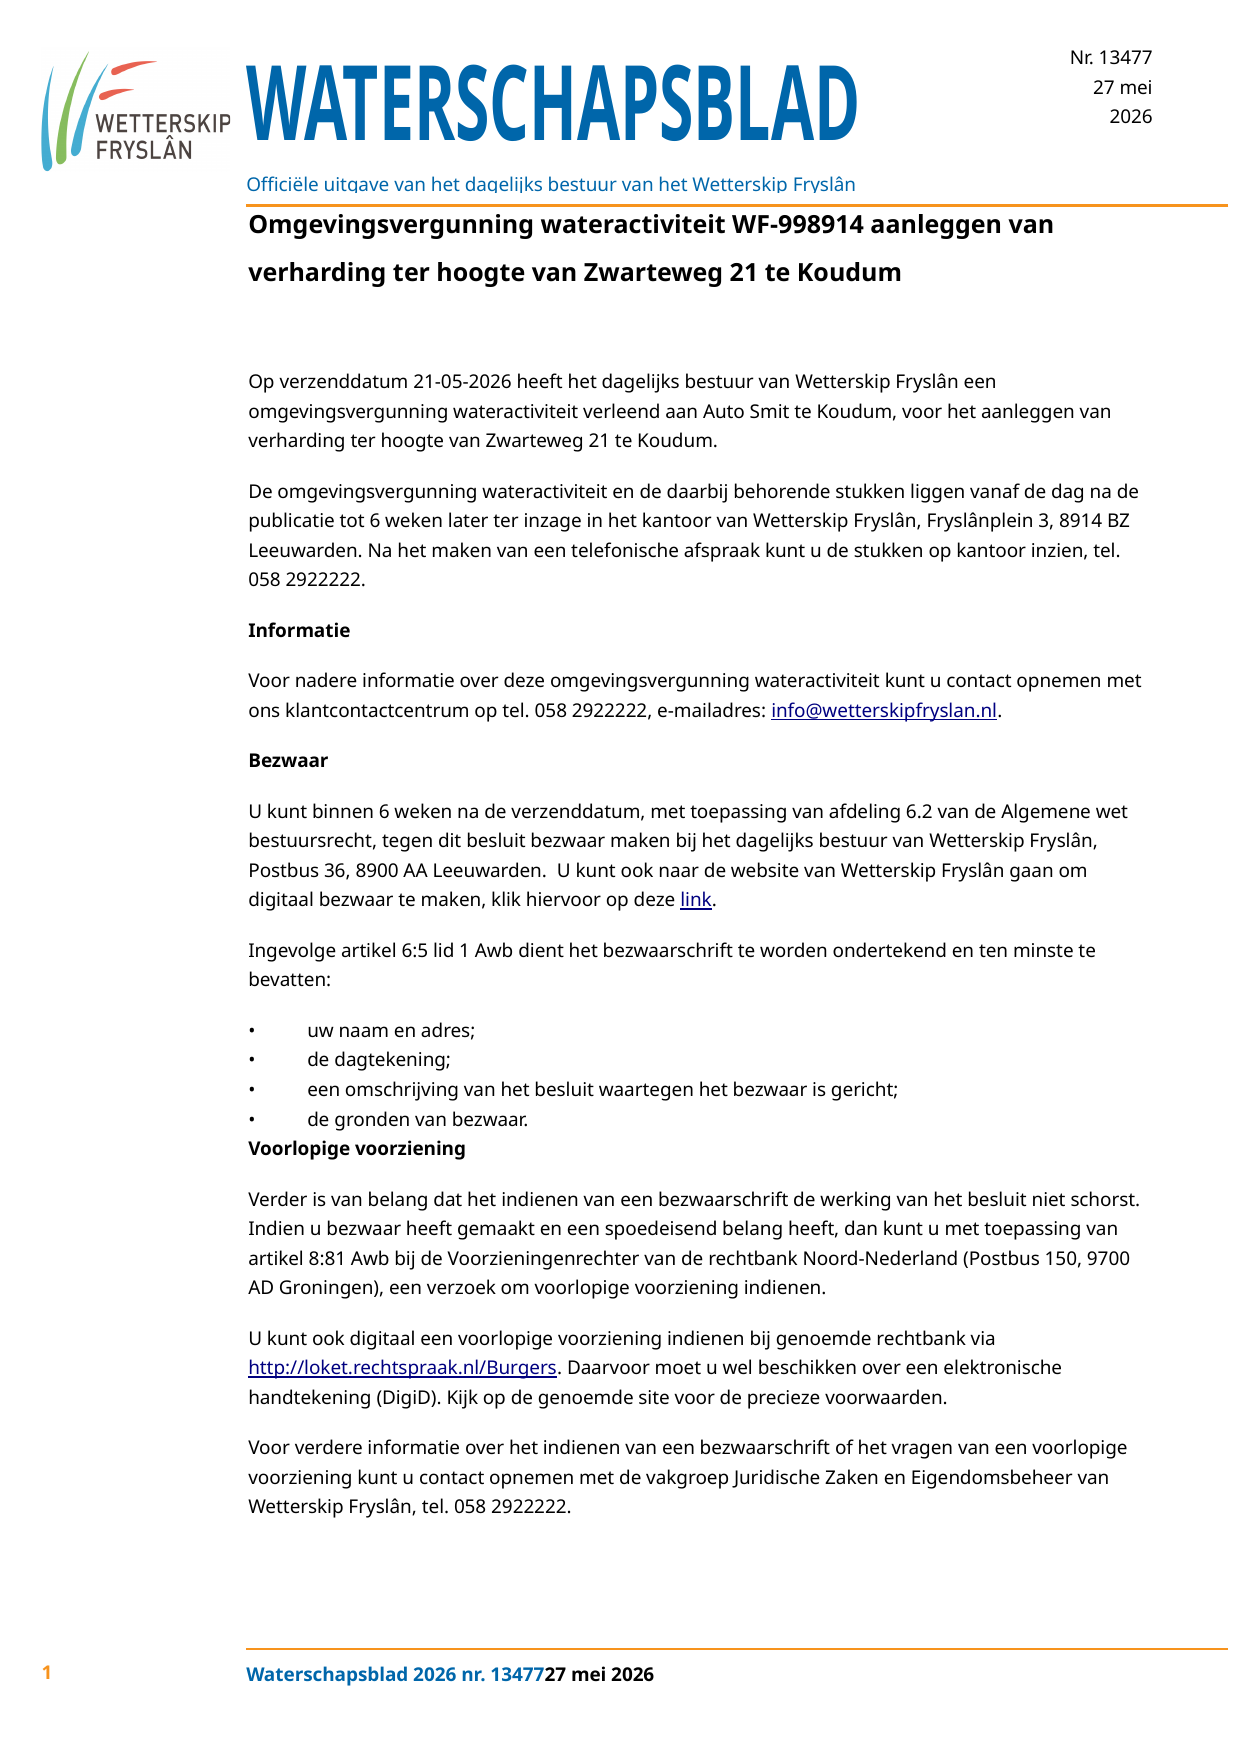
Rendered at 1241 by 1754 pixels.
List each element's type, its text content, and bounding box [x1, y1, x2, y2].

list een omschrijving van het besluit waartegen het bezwaar is gericht; [248, 1076, 1152, 1102]
text U kunt binnen 6 weken na de verzenddatum, met toepassing van afdeling 6.2 van de Algemene wet bestuursrecht, tegen dit besluit bezwaar maken bij het dagelijks bestuur van Wetterskip Fryslân, Postbus 36, 8900 AA Leeuwarden. U kunt ook naar de website van Wetterskip Fryslân gaan om digitaal bezwaar te maken, klik hiervoor op deze link. [248, 798, 1152, 912]
picture [41, 47, 231, 172]
text De omgevingsvergunning wateractiviteit en de daarbij behorende stukken liggen vanaf de dag na de publicatie tot 6 weken later ter inzage in het kantoor van Wetterskip Fryslân, Fryslânplein 3, 8914 BZ Leeuwarden. Na het maken van een telefonische afspraak kunt u de stukken op kantoor inzien, tel. 058 2922222. [248, 478, 1152, 592]
text U kunt ook digitaal een voorlopige voorziening indienen bij genoemde rechtbank via http://loket.rechtspraak.nl/Burgers. Daarvoor moet u wel beschikken over een elektronische handtekening (DigiD). Kijk op de genoemde site voor de precieze voorwaarden. [248, 1325, 1152, 1410]
text Informatie [248, 617, 1152, 643]
text Op verzenddatum 21-05-2026 heeft het dagelijks bestuur van Wetterskip Fryslân een omgevingsvergunning wateractiviteit verleend aan Auto Smit te Koudum, voor het aanleggen van verharding ter hoogte van Zwarteweg 21 te Koudum. [248, 368, 1152, 453]
text Ingevolge artikel 6:5 lid 1 Awb dient het bezwaarschrift te worden ondertekend en ten minste te bevatten: [248, 937, 1152, 992]
text Voor verdere informatie over het indienen van een bezwaarschrift of het vragen van een voorlopige voorziening kunt u contact opnemen met de vakgroep Juridische Zaken en Eigendomsbeheer van Wetterskip Fryslân, tel. 058 2922222. [248, 1434, 1152, 1519]
text Bezwaar [248, 747, 1152, 773]
list uw naam en adres; [248, 1017, 1152, 1043]
list de gronden van bezwaar. [248, 1106, 1152, 1132]
text Voorlopige voorziening [248, 1135, 1152, 1161]
text Voor nadere informatie over deze omgevingsvergunning wateractiviteit kunt u contact opnemen met ons klantcontactcentrum op tel. 058 2922222, e-mailadres: info@wetterskipfryslan.nl. [248, 667, 1152, 723]
list de dagtekening; [248, 1047, 1152, 1072]
text Omgevingsvergunning wateractiviteit WF-998914 aanleggen van verharding ter hoogte van Zwarteweg 21 te Koudum [248, 207, 1152, 288]
text Verder is van belang dat het indienen van een bezwaarschrift de werking van het besluit niet schorst. Indien u bezwaar heeft gemaakt en een spoedeisend belang heeft, dan kunt u met toepassing van artikel 8:81 Awb bij de Voorzieningenrechter van de rechtbank Noord-Nederland (Postbus 150, 9700 AD Groningen), een verzoek om voorlopige voorziening indienen. [248, 1186, 1152, 1300]
